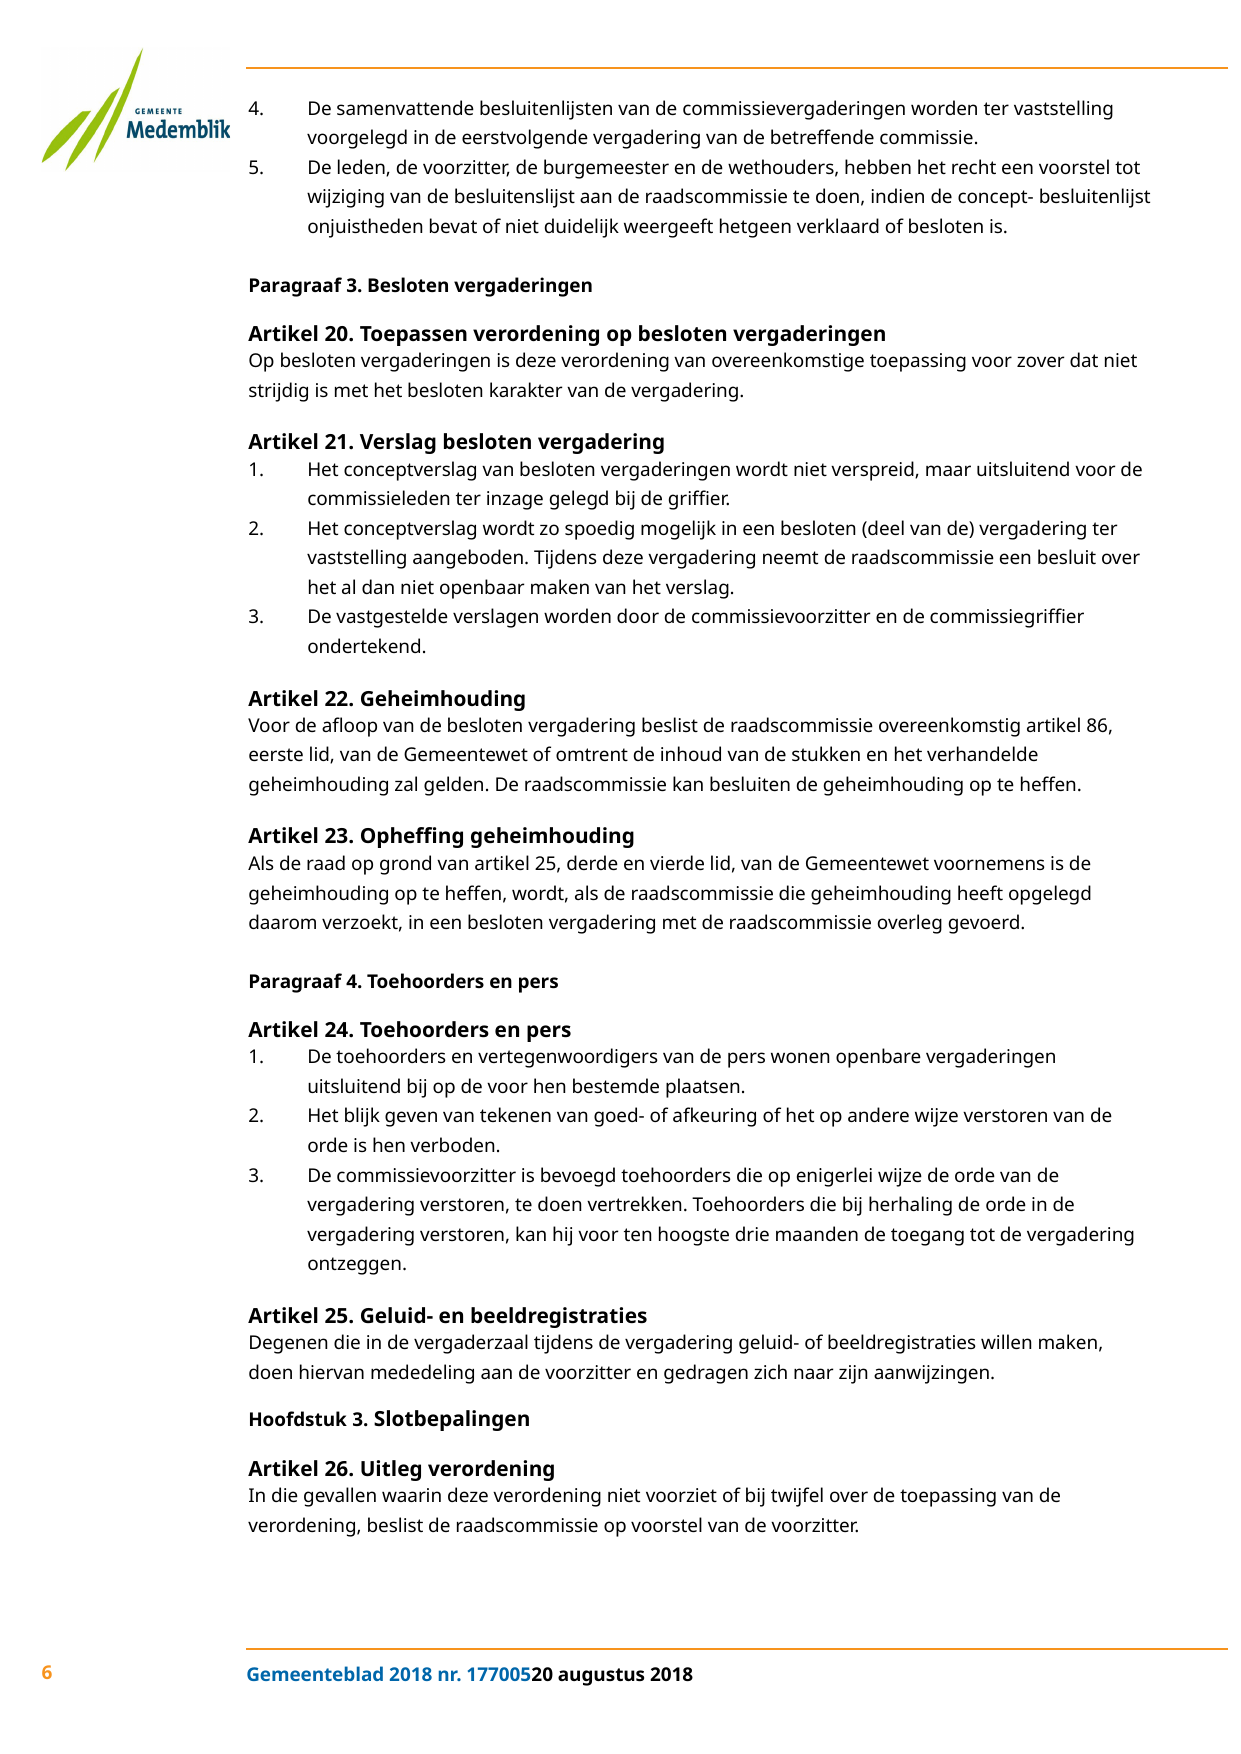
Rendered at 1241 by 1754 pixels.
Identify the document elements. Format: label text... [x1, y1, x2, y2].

text Artikel 22. Geheimhouding [248, 684, 1152, 712]
text Op besloten vergaderingen is deze verordening van overeenkomstige toepassing voor zover dat niet strijdig is met het besloten karakter van de vergadering. [248, 347, 1152, 403]
text Paragraaf 4. Toehoorders en pers [248, 968, 1152, 994]
text Artikel 24. Toehoorders en pers [248, 1015, 1152, 1043]
list Het conceptverslag van besloten vergaderingen wordt niet verspreid, maar uitsluitend voor de commissieleden ter inzage gelegd bij de griffier. [248, 456, 1152, 511]
text Artikel 25. Geluid- en beeldregistraties [248, 1301, 1152, 1329]
list De toehoorders en vertegenwoordigers van de pers wonen openbare vergaderingen uitsluitend bij op de voor hen bestemde plaatsen. [248, 1043, 1152, 1099]
text Hoofdstuk 3. Slotbepalingen [248, 1404, 1152, 1433]
text Artikel 21. Verslag besloten vergadering [248, 427, 1152, 456]
list De vastgestelde verslagen worden door de commissievoorzitter en de commissiegriffier ondertekend. [248, 604, 1152, 659]
list Het conceptverslag wordt zo spoedig mogelijk in een besloten (deel van de) vergadering ter vaststelling aangeboden. Tijdens deze vergadering neemt de raadscommissie een besluit over het al dan niet openbaar maken van het verslag. [248, 515, 1152, 600]
text Artikel 23. Opheffing geheimhouding [248, 822, 1152, 850]
list De leden, de voorzitter, de burgemeester en de wethouders, hebben het recht een voorstel tot wijziging van de besluitenslijst aan de raadscommissie te doen, indien de concept- besluitenlijst onjuistheden bevat of niet duidelijk weergeeft hetgeen verklaard of besloten is. [248, 154, 1152, 239]
picture [41, 47, 231, 172]
text Degenen die in de vergaderzaal tijdens de vergadering geluid- of beeldregistraties willen maken, doen hiervan mededeling aan de voorzitter en gedragen zich naar zijn aanwijzingen. [248, 1329, 1152, 1385]
text Voor de afloop van de besloten vergadering beslist de raadscommissie overeenkomstig artikel 86, eerste lid, van de Gemeentewet of omtrent de inhoud van de stukken en het verhandelde geheimhouding zal gelden. De raadscommissie kan besluiten de geheimhouding op te heffen. [248, 712, 1152, 797]
list De samenvattende besluitenlijsten van de commissievergaderingen worden ter vaststelling voorgelegd in de eerstvolgende vergadering van de betreffende commissie. [248, 95, 1152, 150]
text Paragraaf 3. Besloten vergaderingen [248, 272, 1152, 298]
text Als de raad op grond van artikel 25, derde en vierde lid, van de Gemeentewet voornemens is de geheimhouding op te heffen, wordt, als de raadscommissie die geheimhouding heeft opgelegd daarom verzoekt, in een besloten vergadering met de raadscommissie overleg gevoerd. [248, 850, 1152, 935]
text Artikel 20. Toepassen verordening op besloten vergaderingen [248, 319, 1152, 347]
list Het blijk geven van tekenen van goed- of afkeuring of het op andere wijze verstoren van de orde is hen verboden. [248, 1103, 1152, 1158]
text Artikel 26. Uitleg verordening [248, 1454, 1152, 1482]
list De commissievoorzitter is bevoegd toehoorders die op enigerlei wijze de orde van de vergadering verstoren, te doen vertrekken. Toehoorders die bij herhaling de orde in de vergadering verstoren, kan hij voor ten hoogste drie maanden de toegang tot de vergadering ontzeggen. [248, 1162, 1152, 1276]
text In die gevallen waarin deze verordening niet voorziet of bij twijfel over de toepassing van de verordening, beslist de raadscommissie op voorstel van de voorzitter. [248, 1482, 1152, 1538]
